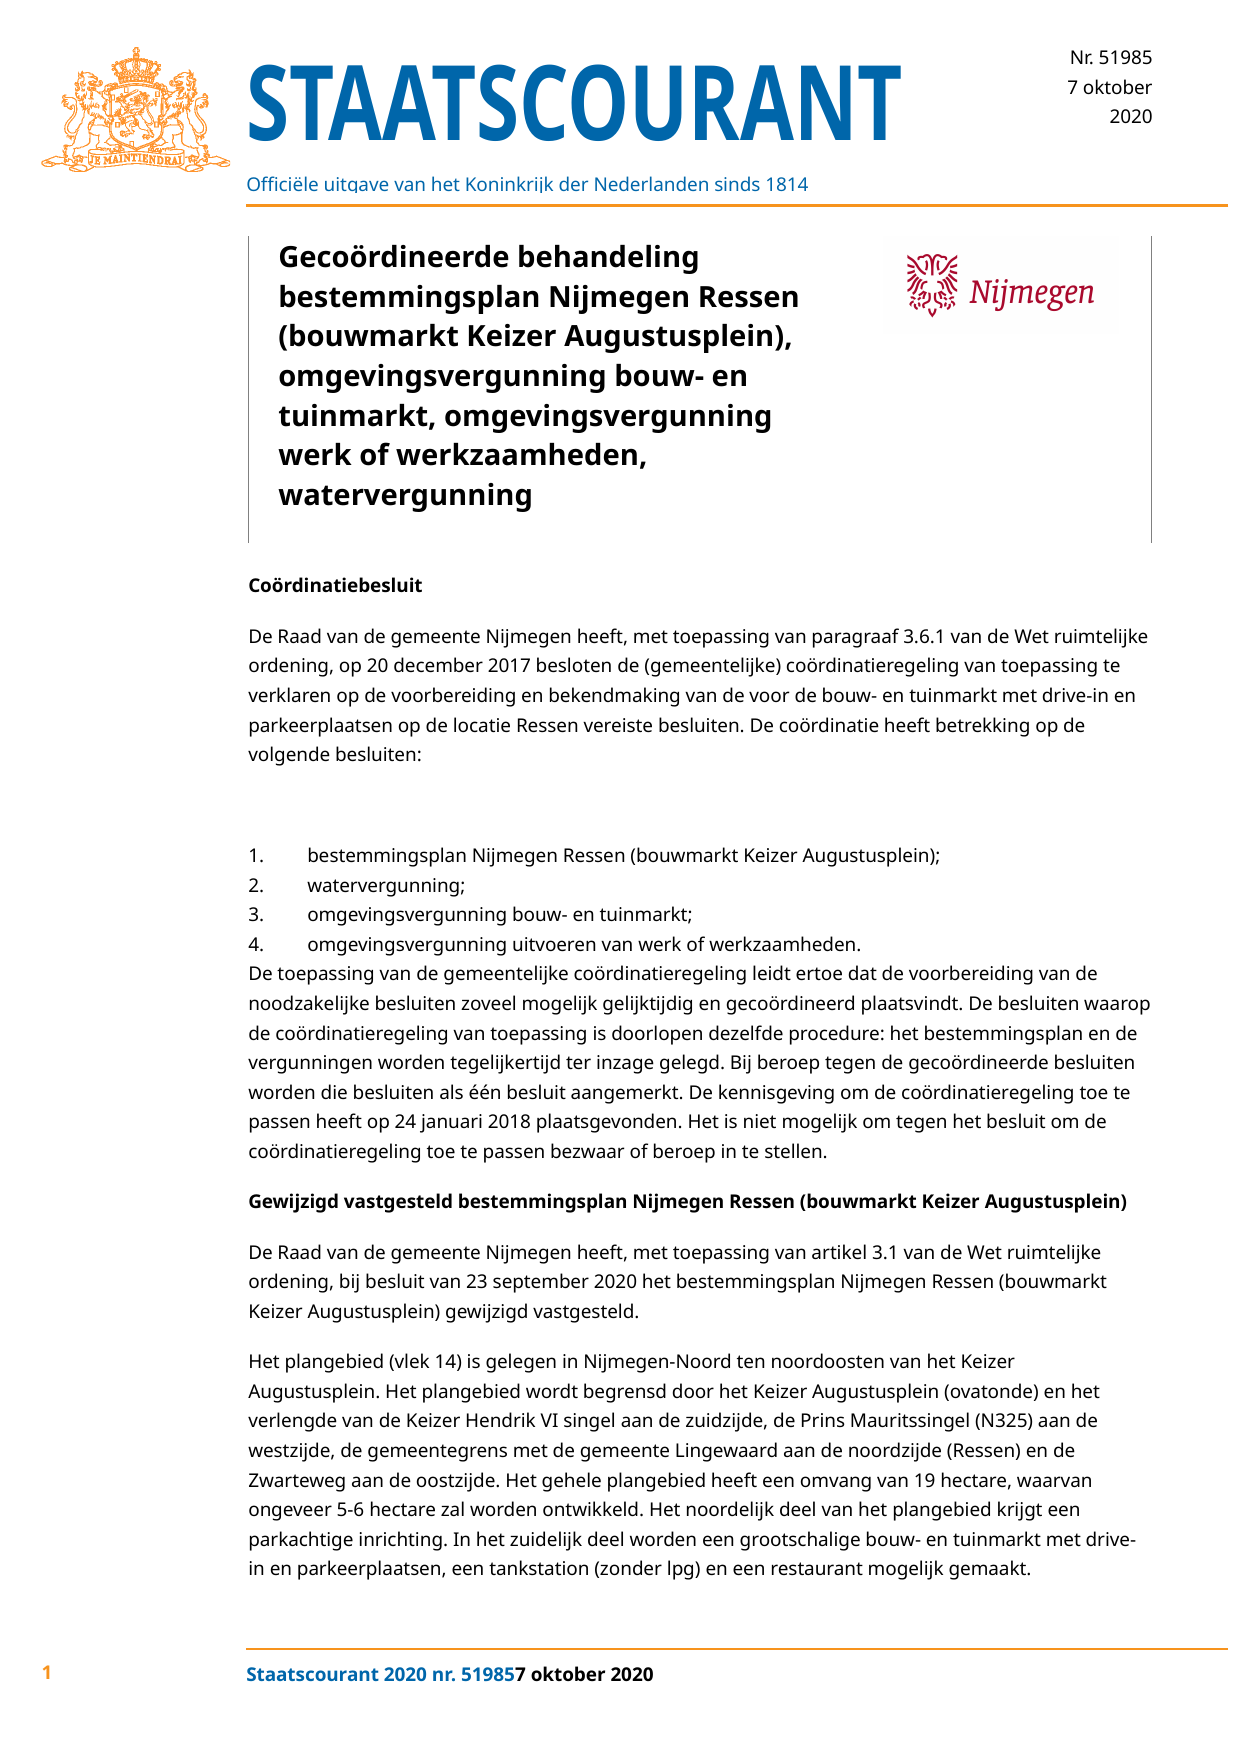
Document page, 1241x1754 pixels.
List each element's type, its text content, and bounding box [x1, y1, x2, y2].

list watervergunning; [248, 872, 1152, 898]
list omgevingsvergunning uitvoeren van werk of werkzaamheden. [248, 931, 1152, 957]
table_header Gecoördineerde behandeling bestemmingsplan Nijmegen Ressen (bouwmarkt Keizer Augustusplein), omgevingsvergunning bouw- en tuinmarkt, omgevingsvergunning werk of werkzaamheden, watervergunning [249, 236, 850, 543]
text De toepassing van de gemeentelijke coördinatieregeling leidt ertoe dat de voorbereiding van de noodzakelijke besluiten zoveel mogelijk gelijktijdig en gecoördineerd plaatsvindt. De besluiten waarop de coördinatieregeling van toepassing is doorlopen dezelfde procedure: het bestemmingsplan en de vergunningen worden tegelijkertijd ter inzage gelegd. Bij beroep tegen de gecoördineerde besluiten worden die besluiten als één besluit aangemerkt. De kennisgeving om de coördinatieregeling toe te passen heeft op 24 januari 2018 plaatsgevonden. Het is niet mogelijk om tegen het besluit om de coördinatieregeling toe te passen bezwaar of beroep in te stellen. [248, 961, 1152, 1164]
picture [41, 47, 231, 172]
text De Raad van de gemeente Nijmegen heeft, met toepassing van paragraaf 3.6.1 van de Wet ruimtelijke ordening, op 20 december 2017 besloten de (gemeentelijke) coördinatieregeling van toepassing te verklaren op de voorbereiding en bekendmaking van de voor de bouw- en tuinmarkt met drive-in en parkeerplaatsen op de locatie Ressen vereiste besluiten. De coördinatie heeft betrekking op de volgende besluiten: [248, 623, 1152, 767]
list bestemmingsplan Nijmegen Ressen (bouwmarkt Keizer Augustusplein); [248, 842, 1152, 868]
list omgevingsvergunning bouw- en tuinmarkt; [248, 901, 1152, 927]
text Gewijzigd vastgesteld bestemmingsplan Nijmegen Ressen (bouwmarkt Keizer Augustusplein) [248, 1188, 1152, 1214]
text Het plangebied (vlek 14) is gelegen in Nijmegen-Noord ten noordoosten van het Keizer Augustusplein. Het plangebied wordt begrensd door het Keizer Augustusplein (ovatonde) en het verlengde van de Keizer Hendrik VI singel aan de zuidzijde, de Prins Mauritssingel (N325) aan de westzijde, de gemeentegrens met de gemeente Lingewaard aan de noordzijde (Ressen) en de Zwarteweg aan de oostzijde. Het gehele plangebied heeft een omvang van 19 hectare, waarvan ongeveer 5-6 hectare zal worden ontwikkeld. Het noordelijk deel van het plangebied krijgt een parkachtige inrichting. In het zuidelijk deel worden een grootschalige bouw- en tuinmarkt met drive-in en parkeerplaatsen, een tankstation (zonder lpg) en een restaurant mogelijk gemaakt. [248, 1348, 1152, 1581]
text Coördinatiebesluit [248, 573, 1152, 598]
table_header [850, 236, 1151, 543]
text De Raad van de gemeente Nijmegen heeft, met toepassing van artikel 3.1 van de Wet ruimtelijke ordening, bij besluit van 23 september 2020 het bestemmingsplan Nijmegen Ressen (bouwmarkt Keizer Augustusplein) gewijzigd vastgesteld. [248, 1239, 1152, 1324]
picture [882, 236, 1119, 334]
